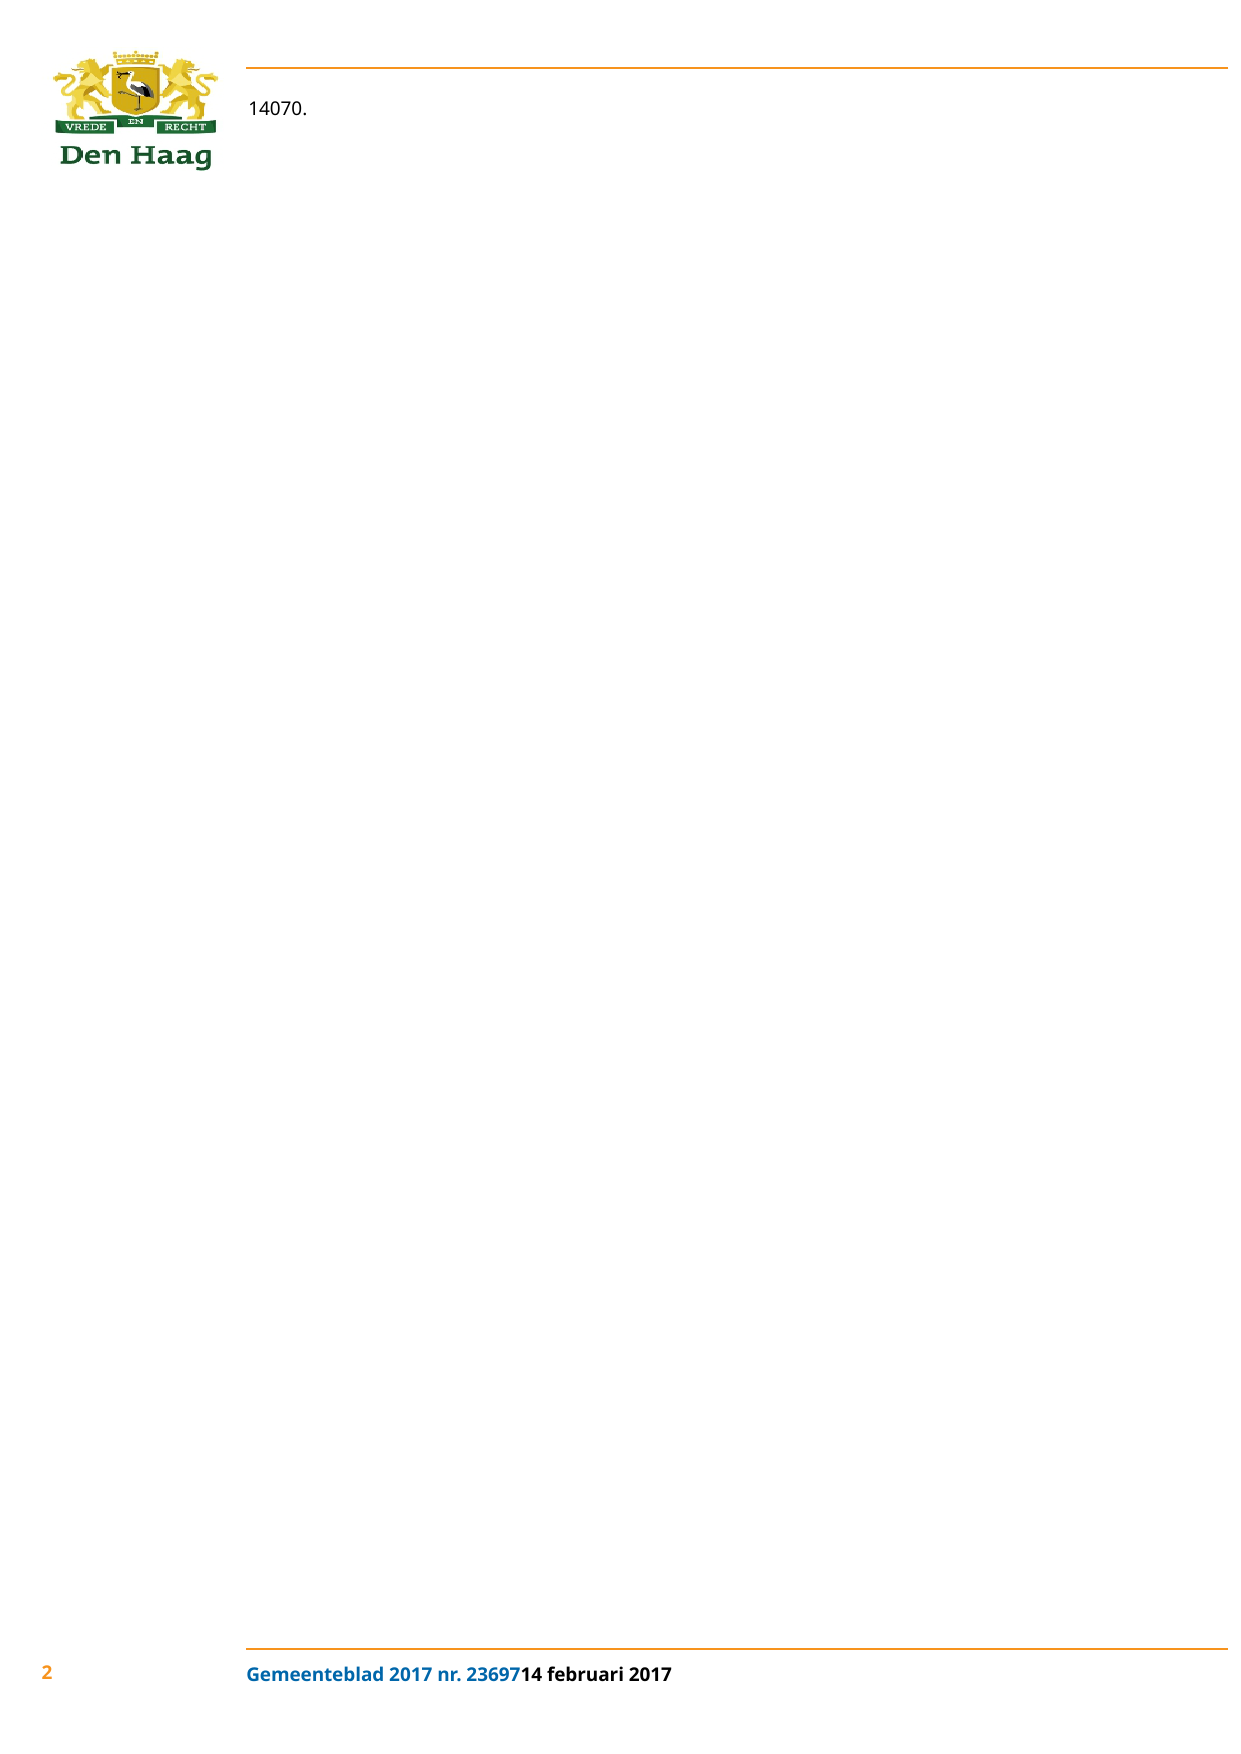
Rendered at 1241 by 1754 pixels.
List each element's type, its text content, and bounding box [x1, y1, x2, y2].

picture [41, 47, 231, 172]
text 14070. [248, 95, 1152, 121]
